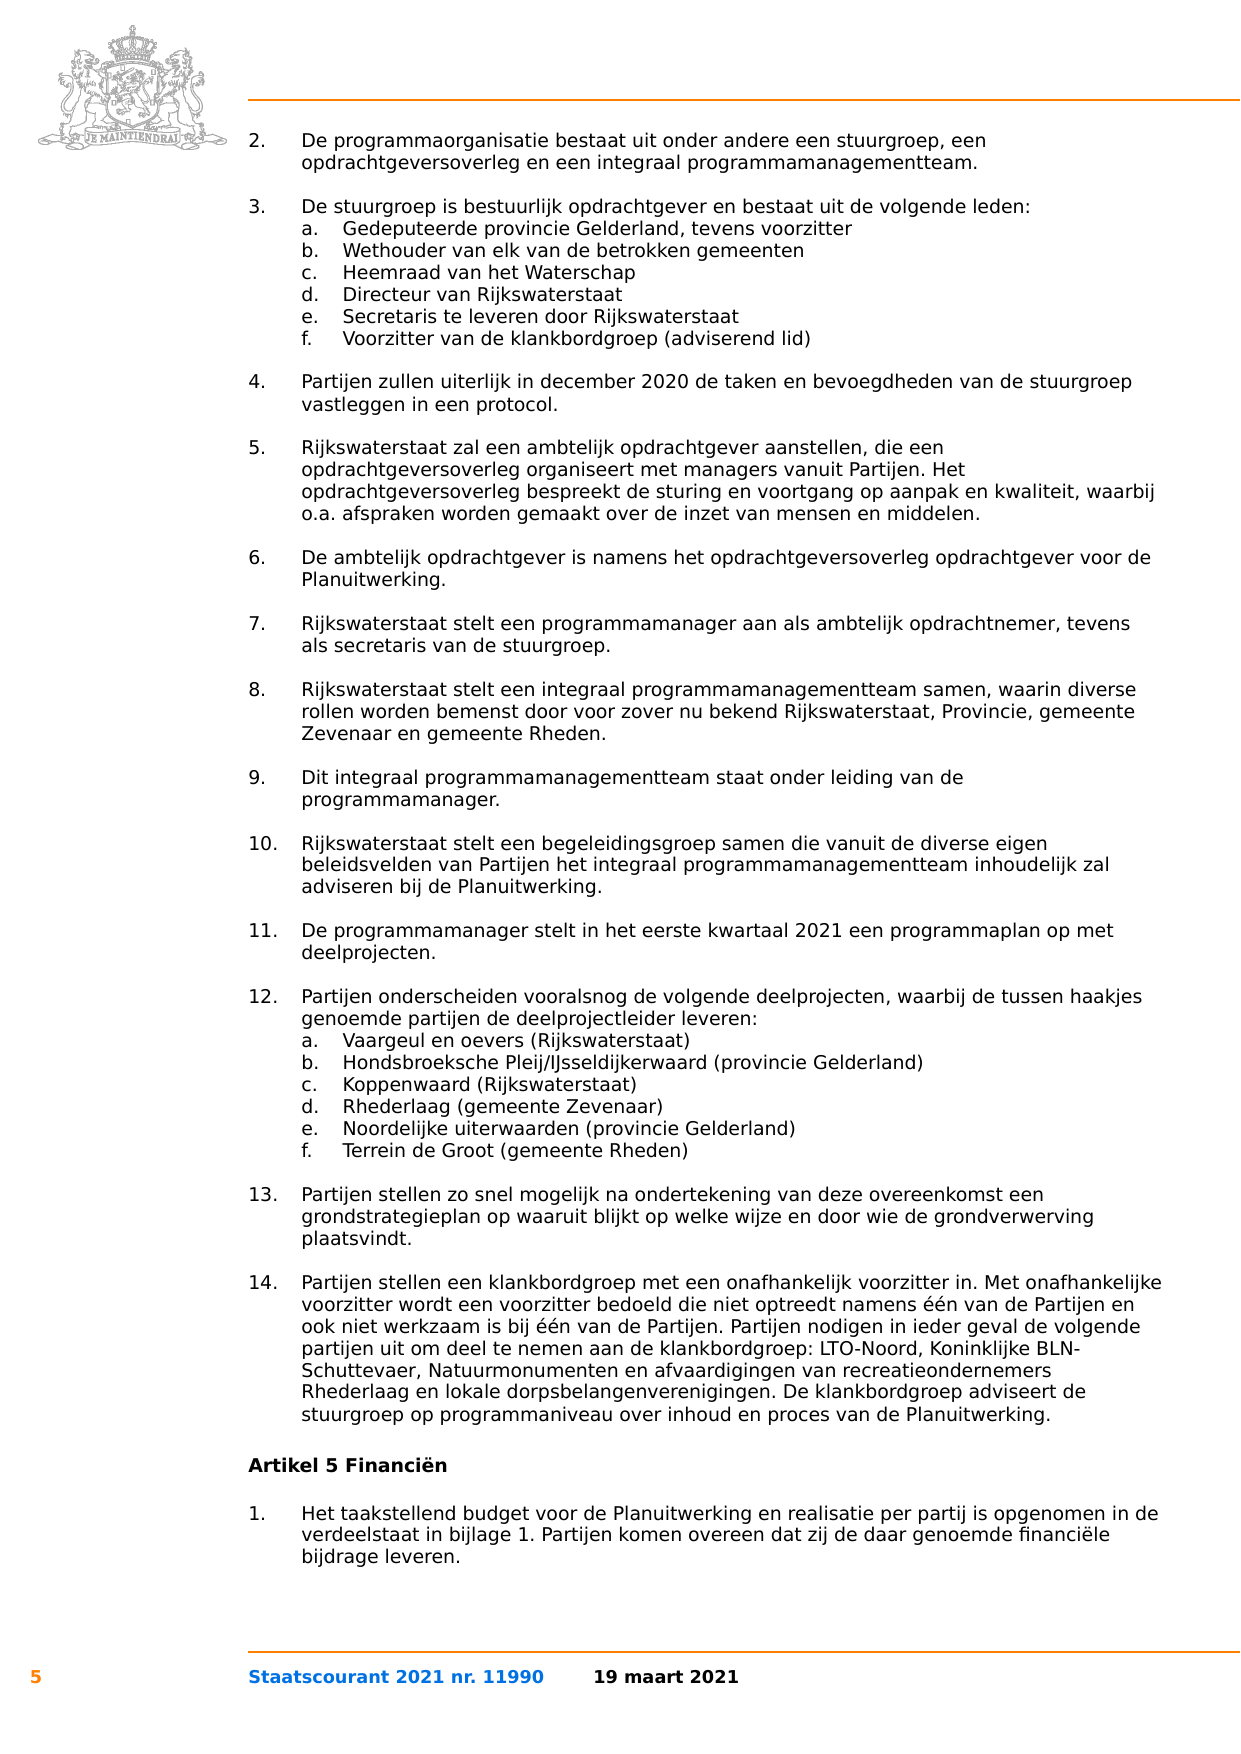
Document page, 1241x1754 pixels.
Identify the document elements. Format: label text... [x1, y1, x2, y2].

text f. Voorzitter van de klankbordgroep (adviserend lid) [301, 328, 1163, 349]
text 10. Rijkswaterstaat stelt een begeleidingsgroep samen die vanuit de diverse eigen beleidsvelden van Partijen het integraal programmamanagementteam inhoudelijk zal adviseren bij de Planuitwerking. [248, 832, 1163, 898]
text 3. De stuurgroep is bestuurlijk opdrachtgever en bestaat uit de volgende leden: [248, 196, 1163, 218]
text d. Directeur van Rijkswaterstaat [301, 284, 1163, 306]
text 11. De programmamanager stelt in het eerste kwartaal 2021 een programmaplan op met deelprojecten. [248, 920, 1163, 964]
text d. Rhederlaag (gemeente Zevenaar) [301, 1096, 1163, 1118]
text 8. Rijkswaterstaat stelt een integraal programmamanagementteam samen, waarin diverse rollen worden bemenst door voor zover nu bekend Rijkswaterstaat, Provincie, gemeente Zevenaar en gemeente Rheden. [248, 679, 1163, 745]
text f. Terrein de Groot (gemeente Rheden) [301, 1140, 1163, 1162]
text 12. Partijen onderscheiden vooralsnog de volgende deelprojecten, waarbij de tussen haakjes genoemde partijen de deelprojectleider leveren: [248, 986, 1163, 1030]
text e. Secretaris te leveren door Rijkswaterstaat [301, 306, 1163, 328]
text b. Hondsbroeksche Pleij/IJsseldijkerwaard (provincie Gelderland) [301, 1052, 1163, 1074]
text 6. De ambtelijk opdrachtgever is namens het opdrachtgeversoverleg opdrachtgever voor de Planuitwerking. [248, 547, 1163, 591]
text 13. Partijen stellen zo snel mogelijk na ondertekening van deze overeenkomst een grondstrategieplan op waaruit blijkt op welke wijze en door wie de grondverwerving plaatsvindt. [248, 1184, 1163, 1250]
text 5. Rijkswaterstaat zal een ambtelijk opdrachtgever aanstellen, die een opdrachtgeversoverleg organiseert met managers vanuit Partijen. Het opdrachtgeversoverleg bespreekt de sturing en voortgang op aanpak en kwaliteit, waarbij o.a. afspraken worden gemaakt over de inzet van mensen en middelen. [248, 437, 1163, 525]
text c. Koppenwaard (Rijkswaterstaat) [301, 1074, 1163, 1096]
text 2. De programmaorganisatie bestaat uit onder andere een stuurgroep, een opdrachtgeversoverleg en een integraal programmamanagementteam. [248, 130, 1163, 174]
text 4. Partijen zullen uiterlijk in december 2020 de taken en bevoegdheden van de stuurgroep vastleggen in een protocol. [248, 371, 1163, 415]
text a. Vaargeul en oevers (Rijkswaterstaat) [301, 1030, 1163, 1052]
text 14. Partijen stellen een klankbordgroep met een onafhankelijk voorzitter in. Met onafhankelijke voorzitter wordt een voorzitter bedoeld die niet optreedt namens één van de Partijen en ook niet werkzaam is bij één van de Partijen. Partijen nodigen in ieder geval de volgende partijen uit om deel te nemen aan de klankbordgroep: LTO-Noord, Koninklijke BLN-Schuttevaer, Natuurmonumenten en afvaardigingen van recreatieondernemers Rhederlaag en lokale dorpsbelangenverenigingen. De klankbordgroep adviseert de stuurgroep op programmaniveau over inhoud en proces van de Planuitwerking. [248, 1272, 1163, 1425]
text 7. Rijkswaterstaat stelt een programmamanager aan als ambtelijk opdrachtnemer, tevens als secretaris van de stuurgroep. [248, 613, 1163, 657]
text 1. Het taakstellend budget voor de Planuitwerking en realisatie per partij is opgenomen in de verdeelstaat in bijlage 1. Partijen komen overeen dat zij de daar genoemde financiële bijdrage leveren. [248, 1502, 1163, 1568]
picture [38, 25, 227, 150]
text 9. Dit integraal programmamanagementteam staat onder leiding van de programmamanager. [248, 767, 1163, 811]
text a. Gedeputeerde provincie Gelderland, tevens voorzitter [301, 218, 1163, 240]
text c. Heemraad van het Waterschap [301, 262, 1163, 284]
subtitle Artikel 5 Financiën [248, 1455, 1163, 1477]
text b. Wethouder van elk van de betrokken gemeenten [301, 240, 1163, 262]
text e. Noordelijke uiterwaarden (provincie Gelderland) [301, 1118, 1163, 1140]
